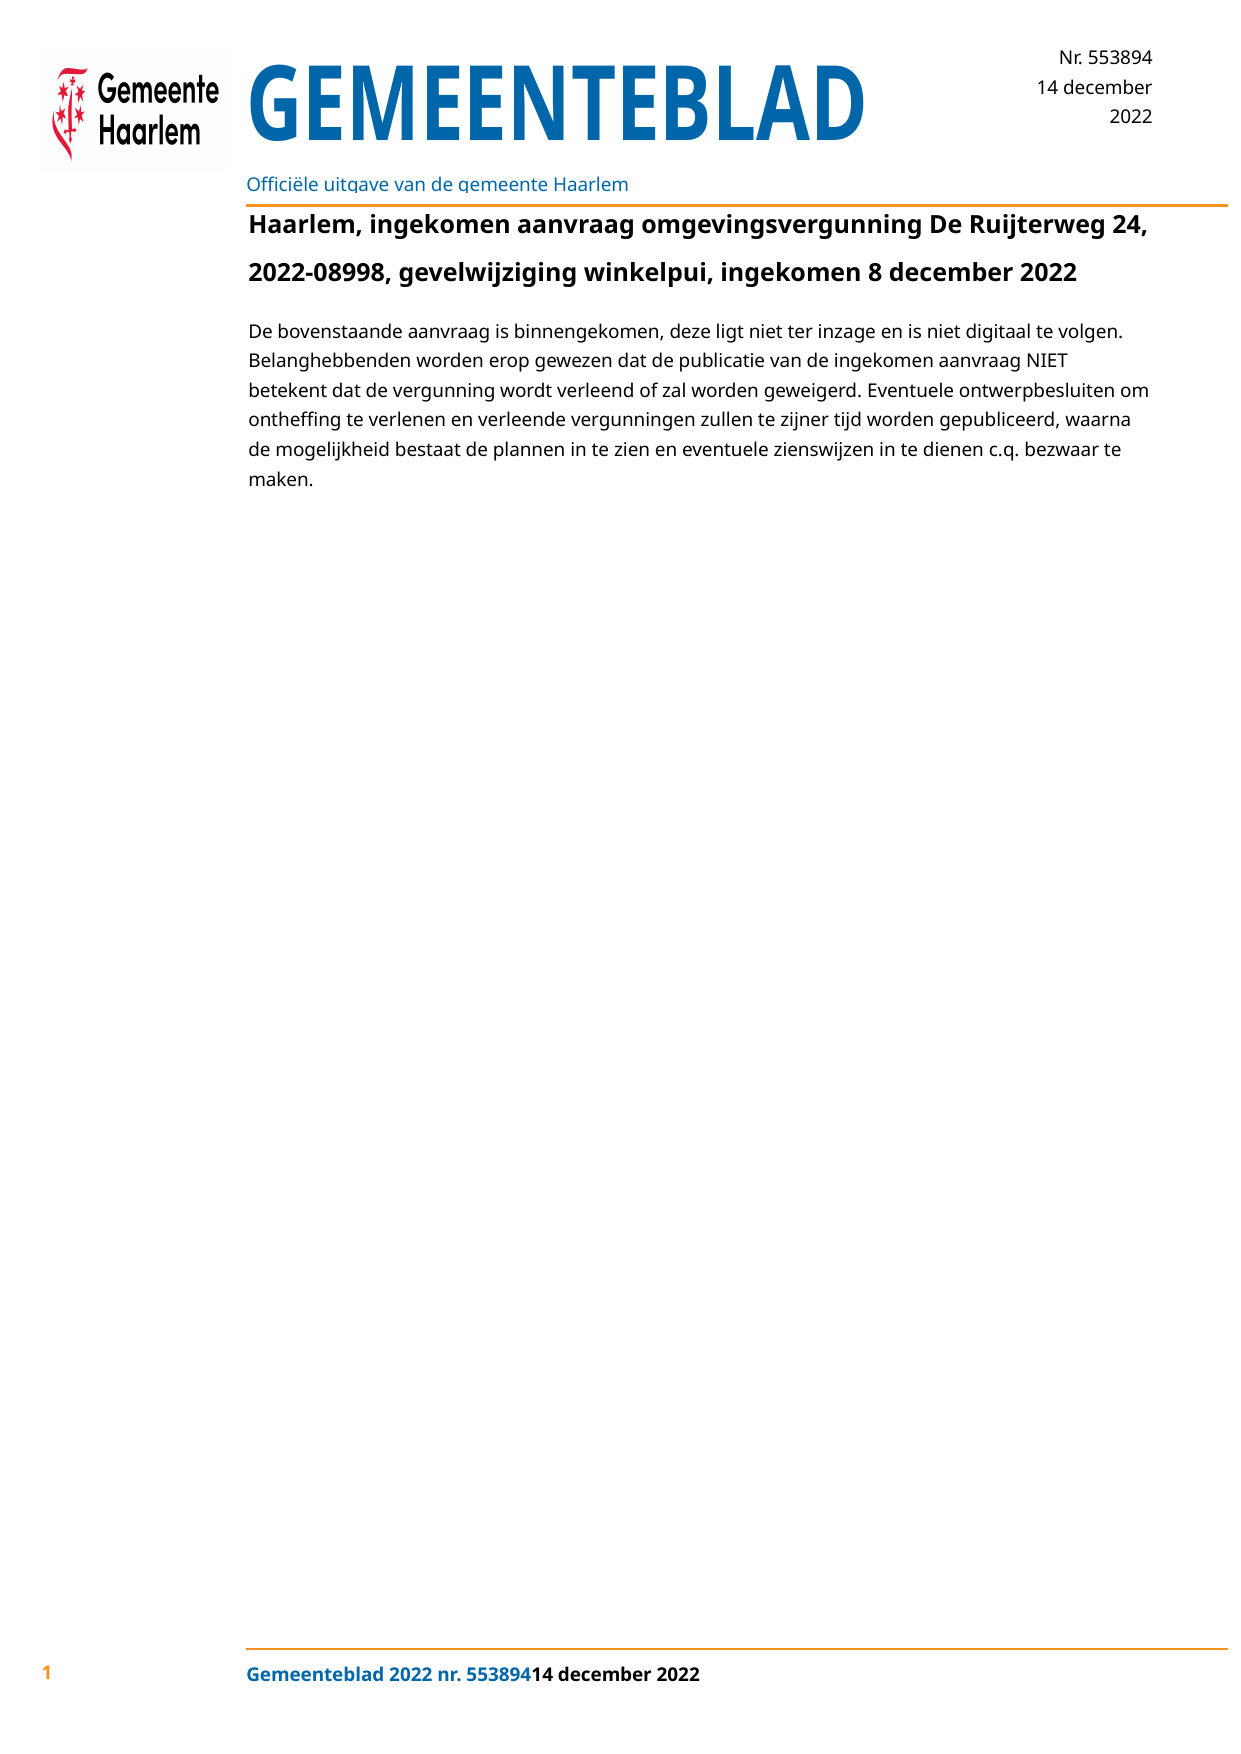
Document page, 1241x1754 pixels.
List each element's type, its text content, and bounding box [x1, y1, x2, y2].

text De bovenstaande aanvraag is binnengekomen, deze ligt niet ter inzage en is niet digitaal te volgen. Belanghebbenden worden erop gewezen dat de publicatie van de ingekomen aanvraag NIET betekent dat de vergunning wordt verleend of zal worden geweigerd. Eventuele ontwerpbesluiten om ontheffing te verlenen en verleende vergunningen zullen te zijner tijd worden gepubliceerd, waarna de mogelijkheid bestaat de plannen in te zien en eventuele zienswijzen in te dienen c.q. bezwaar te maken. [248, 318, 1152, 492]
picture [41, 47, 231, 172]
text Haarlem, ingekomen aanvraag omgevingsvergunning De Ruijterweg 24, 2022-08998, gevelwijziging winkelpui, ingekomen 8 december 2022 [248, 207, 1152, 288]
